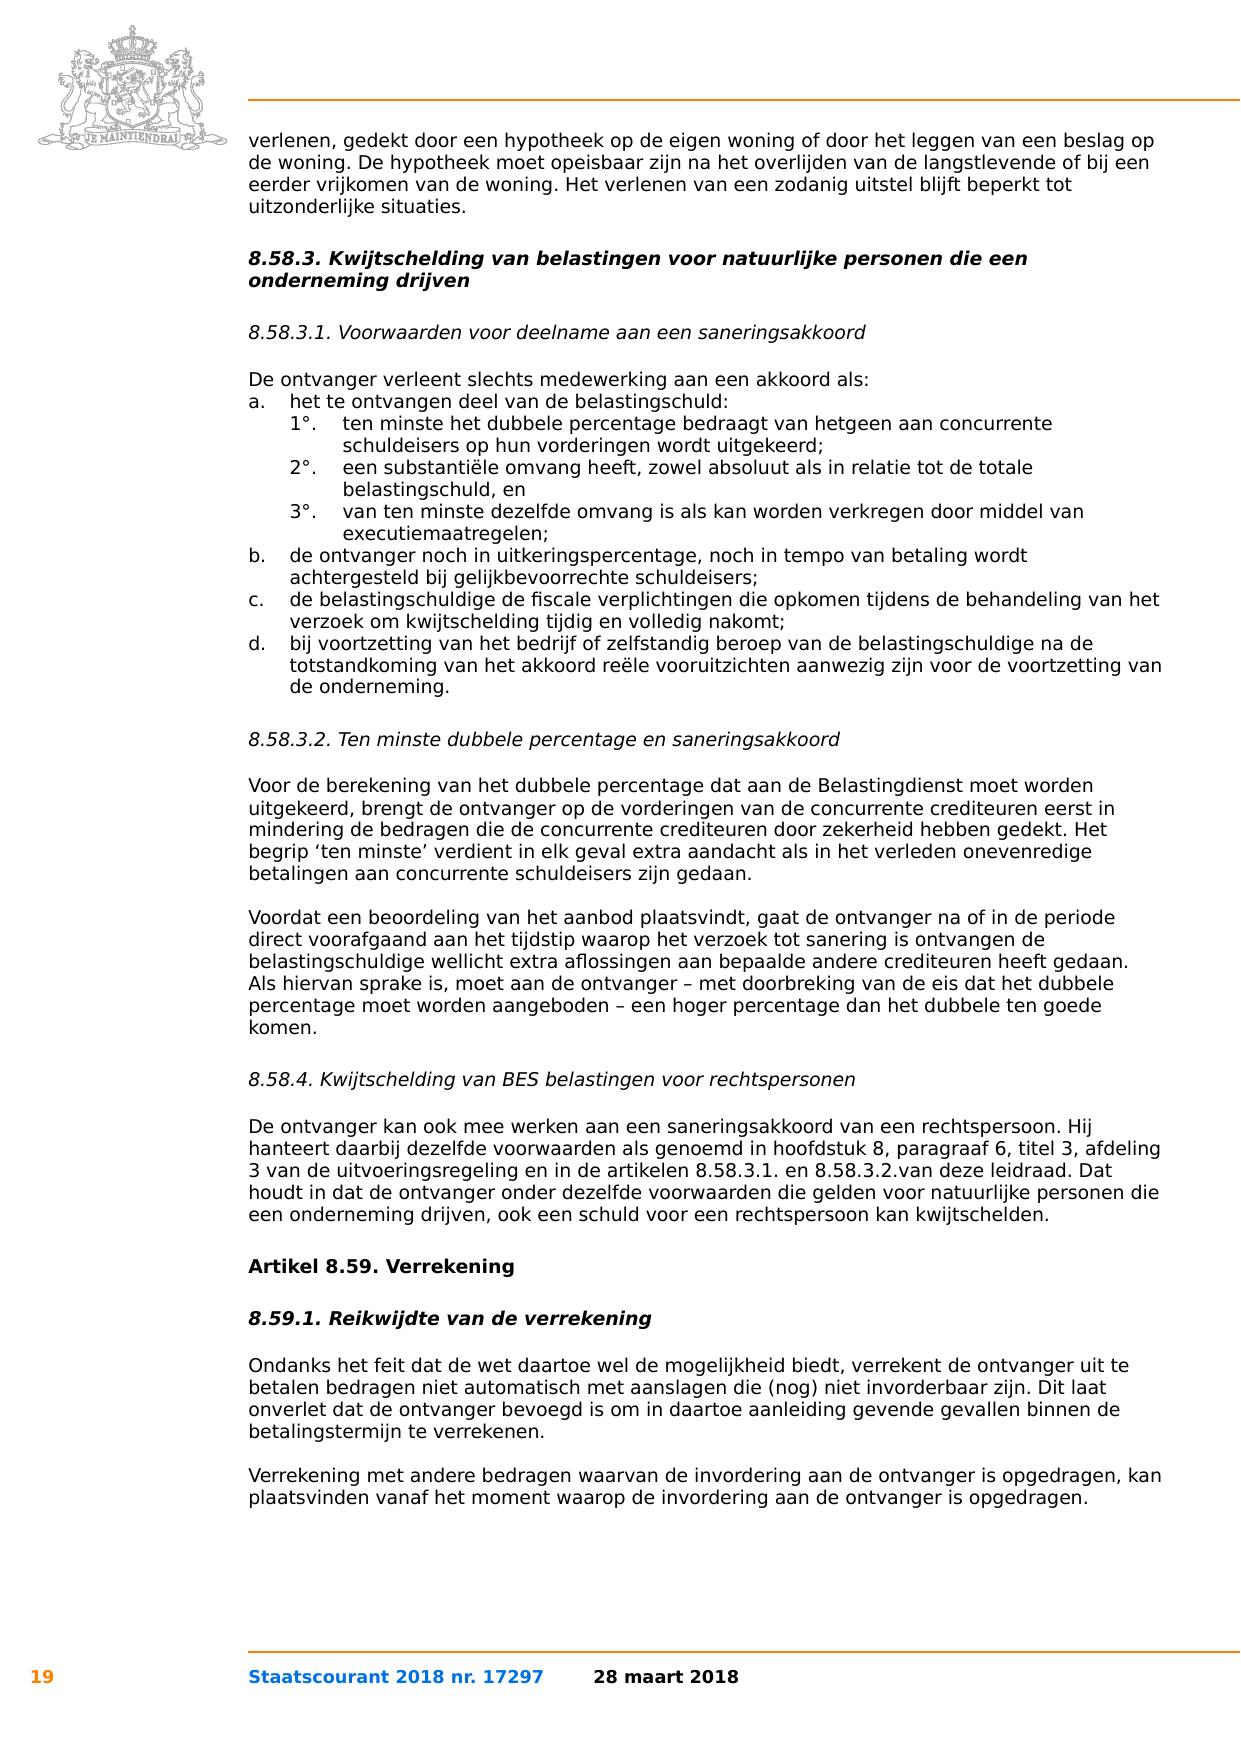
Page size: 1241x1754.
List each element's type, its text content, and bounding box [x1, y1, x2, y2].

subtitle 8.58.3. Kwijtschelding van belastingen voor natuurlijke personen die een onderneming drijven [248, 248, 1163, 292]
text Voor de berekening van het dubbele percentage dat aan de Belastingdienst moet worden uitgekeerd, brengt de ontvanger op de vorderingen van de concurrente crediteuren eerst in mindering de bedragen die de concurrente crediteuren door zekerheid hebben gedekt. Het begrip ‘ten minste’ verdient in elk geval extra aandacht als in het verleden onevenredige betalingen aan concurrente schuldeisers zijn gedaan. [248, 775, 1163, 885]
text Verrekening met andere bedragen waarvan de invordering aan de ontvanger is opgedragen, kan plaatsvinden vanaf het moment waarop de invordering aan de ontvanger is opgedragen. [248, 1465, 1163, 1509]
subtitle 8.58.3.2. Ten minste dubbele percentage en saneringsakkoord [248, 728, 1163, 750]
text b. de ontvanger noch in uitkeringspercentage, noch in tempo van betaling wordt achtergesteld bij gelijkbevoorrechte schuldeisers; [248, 544, 1163, 588]
text c. de belastingschuldige de fiscale verplichtingen die opkomen tijdens de behandeling van het verzoek om kwijtschelding tijdig en volledig nakomt; [248, 588, 1163, 632]
subtitle 8.58.3.1. Voorwaarden voor deelname aan een saneringsakkoord [248, 322, 1163, 344]
text De ontvanger verleent slechts medewerking aan een akkoord als: [248, 369, 1163, 391]
text verlenen, gedekt door een hypotheek op de eigen woning of door het leggen van een beslag op de woning. De hypotheek moet opeisbaar zijn na het overlijden van de langstlevende of bij een eerder vrijkomen van de woning. Het verlenen van een zodanig uitstel blijft beperkt tot uitzonderlijke situaties. [248, 130, 1163, 218]
subtitle 8.59.1. Reikwijdte van de verrekening [248, 1308, 1163, 1330]
picture [38, 25, 227, 150]
subtitle 8.58.4. Kwijtschelding van BES belastingen voor rechtspersonen [248, 1069, 1163, 1091]
subtitle Artikel 8.59. Verrekening [248, 1256, 1163, 1278]
text 3°. van ten minste dezelfde omvang is als kan worden verkregen door middel van executiemaatregelen; [289, 501, 1163, 544]
text Voordat een beoordeling van het aanbod plaatsvindt, gaat de ontvanger na of in de periode direct voorafgaand aan het tijdstip waarop het verzoek tot sanering is ontvangen de belastingschuldige wellicht extra aflossingen aan bepaalde andere crediteuren heeft gedaan. Als hiervan sprake is, moet aan de ontvanger – met doorbreking van de eis dat het dubbele percentage moet worden aangeboden – een hoger percentage dan het dubbele ten goede komen. [248, 907, 1163, 1039]
text 2°. een substantiële omvang heeft, zowel absoluut als in relatie tot de totale belastingschuld, en [289, 457, 1163, 501]
text a. het te ontvangen deel van de belastingschuld: [248, 391, 1163, 413]
text Ondanks het feit dat de wet daartoe wel de mogelijkheid biedt, verrekent de ontvanger uit te betalen bedragen niet automatisch met aanslagen die (nog) niet invorderbaar zijn. Dit laat onverlet dat de ontvanger bevoegd is om in daartoe aanleiding gevende gevallen binnen de betalingstermijn te verrekenen. [248, 1355, 1163, 1443]
text 1°. ten minste het dubbele percentage bedraagt van hetgeen aan concurrente schuldeisers op hun vorderingen wordt uitgekeerd; [289, 413, 1163, 457]
text d. bij voortzetting van het bedrijf of zelfstandig beroep van de belastingschuldige na de totstandkoming van het akkoord reële vooruitzichten aanwezig zijn voor de voortzetting van de onderneming. [248, 632, 1163, 698]
text De ontvanger kan ook mee werken aan een saneringsakkoord van een rechtspersoon. Hij hanteert daarbij dezelfde voorwaarden als genoemd in hoofdstuk 8, paragraaf 6, titel 3, afdeling 3 van de uitvoeringsregeling en in de artikelen 8.58.3.1. en 8.58.3.2.van deze leidraad. Dat houdt in dat de ontvanger onder dezelfde voorwaarden die gelden voor natuurlijke personen die een onderneming drijven, ook een schuld voor een rechtspersoon kan kwijtschelden. [248, 1116, 1163, 1226]
